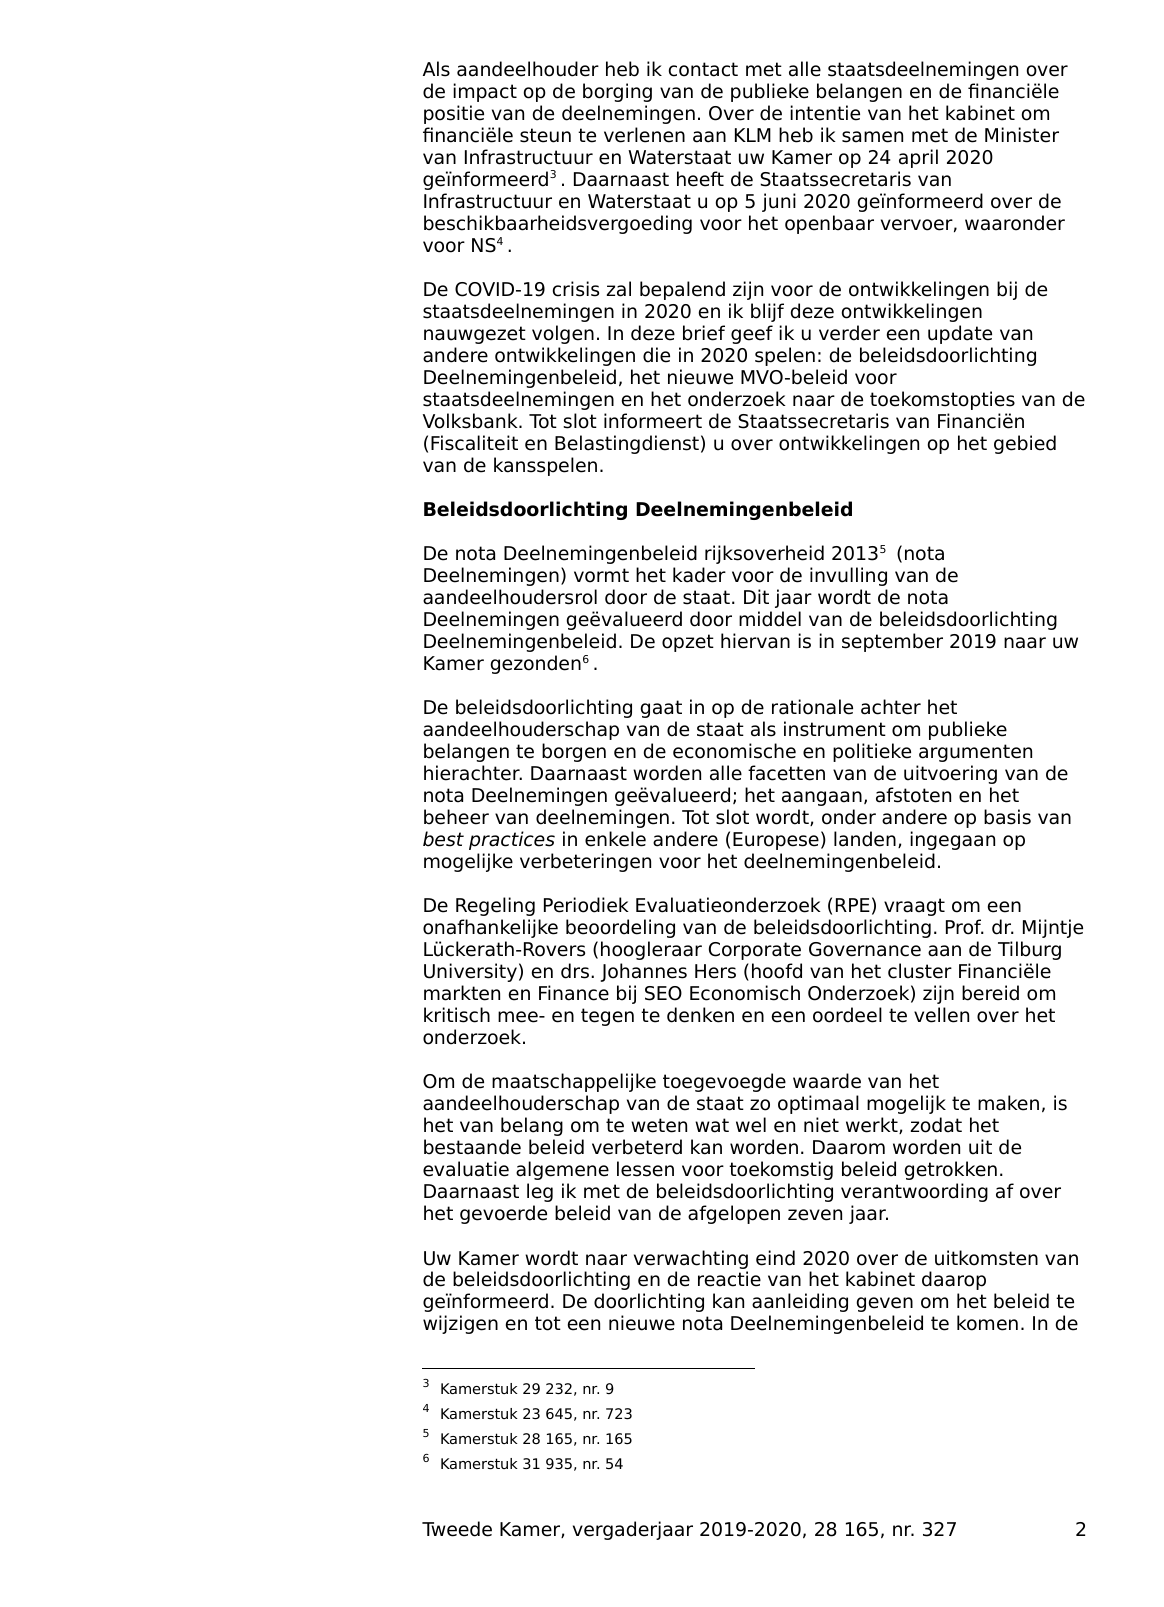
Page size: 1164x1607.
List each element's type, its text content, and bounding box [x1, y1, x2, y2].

text De beleidsdoorlichting gaat in op de rationale achter het aandeelhouderschap van de staat als instrument om publieke belangen te borgen en de economische en politieke argumenten hierachter. Daarnaast worden alle facetten van de uitvoering van de nota Deelnemingen geëvalueerd; het aangaan, afstoten en het beheer van deelnemingen. Tot slot wordt, onder andere op basis van best practices in enkele andere (Europese) landen, ingegaan op mogelijke verbeteringen voor het deelnemingenbeleid. [422, 697, 1087, 873]
text Kamerstuk 23 645, nr. 723 [422, 1402, 1087, 1424]
text Uw Kamer wordt naar verwachting eind 2020 over de uitkomsten van de beleidsdoorlichting en de reactie van het kabinet daarop geïnformeerd. De doorlichting kan aanleiding geven om het beleid te wijzigen en tot een nieuwe nota Deelnemingenbeleid te komen. In de [422, 1247, 1087, 1335]
text De Regeling Periodiek Evaluatieonderzoek (RPE) vraagt om een onafhankelijke beoordeling van de beleidsdoorlichting. Prof. dr. Mijntje Lückerath-Rovers (hoogleraar Corporate Governance aan de Tilburg University) en drs. Johannes Hers (hoofd van het cluster Financiële markten en Finance bij SEO Economisch Onderzoek) zijn bereid om kritisch mee- en tegen te denken en een oordeel te vellen over het onderzoek. [422, 895, 1087, 1049]
subtitle Beleidsdoorlichting Deelnemingenbeleid [422, 499, 1087, 521]
text Kamerstuk 28 165, nr. 165 [422, 1427, 1087, 1449]
text Kamerstuk 29 232, nr. 9 [422, 1377, 1087, 1399]
text De COVID-19 crisis zal bepalend zijn voor de ontwikkelingen bij de staatsdeelnemingen in 2020 en ik blijf deze ontwikkelingen nauwgezet volgen. In deze brief geef ik u verder een update van andere ontwikkelingen die in 2020 spelen: de beleidsdoorlichting Deelnemingenbeleid, het nieuwe MVO-beleid voor staatsdeelnemingen en het onderzoek naar de toekomstopties van de Volksbank. Tot slot informeert de Staatssecretaris van Financiën (Fiscaliteit en Belastingdienst) u over ontwikkelingen op het gebied van de kansspelen. [422, 279, 1087, 477]
text Om de maatschappelijke toegevoegde waarde van het aandeelhouderschap van de staat zo optimaal mogelijk te maken, is het van belang om te weten wat wel en niet werkt, zodat het bestaande beleid verbeterd kan worden. Daarom worden uit de evaluatie algemene lessen voor toekomstig beleid getrokken. Daarnaast leg ik met de beleidsdoorlichting verantwoording af over het gevoerde beleid van de afgelopen zeven jaar. [422, 1071, 1087, 1225]
text De nota Deelnemingenbeleid rijksoverheid 2013 (nota Deelnemingen) vormt het kader voor de invulling van de aandeelhoudersrol door de staat. Dit jaar wordt de nota Deelnemingen geëvalueerd door middel van de beleidsdoorlichting Deelnemingenbeleid. De opzet hiervan is in september 2019 naar uw Kamer gezonden. [422, 543, 1087, 675]
text Kamerstuk 31 935, nr. 54 [422, 1452, 1087, 1474]
text Als aandeelhouder heb ik contact met alle staatsdeelnemingen over de impact op de borging van de publieke belangen en de financiële positie van de deelnemingen. Over de intentie van het kabinet om financiële steun te verlenen aan KLM heb ik samen met de Minister van Infrastructuur en Waterstaat uw Kamer op 24 april 2020 geïnformeerd. Daarnaast heeft de Staatssecretaris van Infrastructuur en Waterstaat u op 5 juni 2020 geïnformeerd over de beschikbaarheidsvergoeding voor het openbaar vervoer, waaronder voor NS. [422, 59, 1087, 257]
